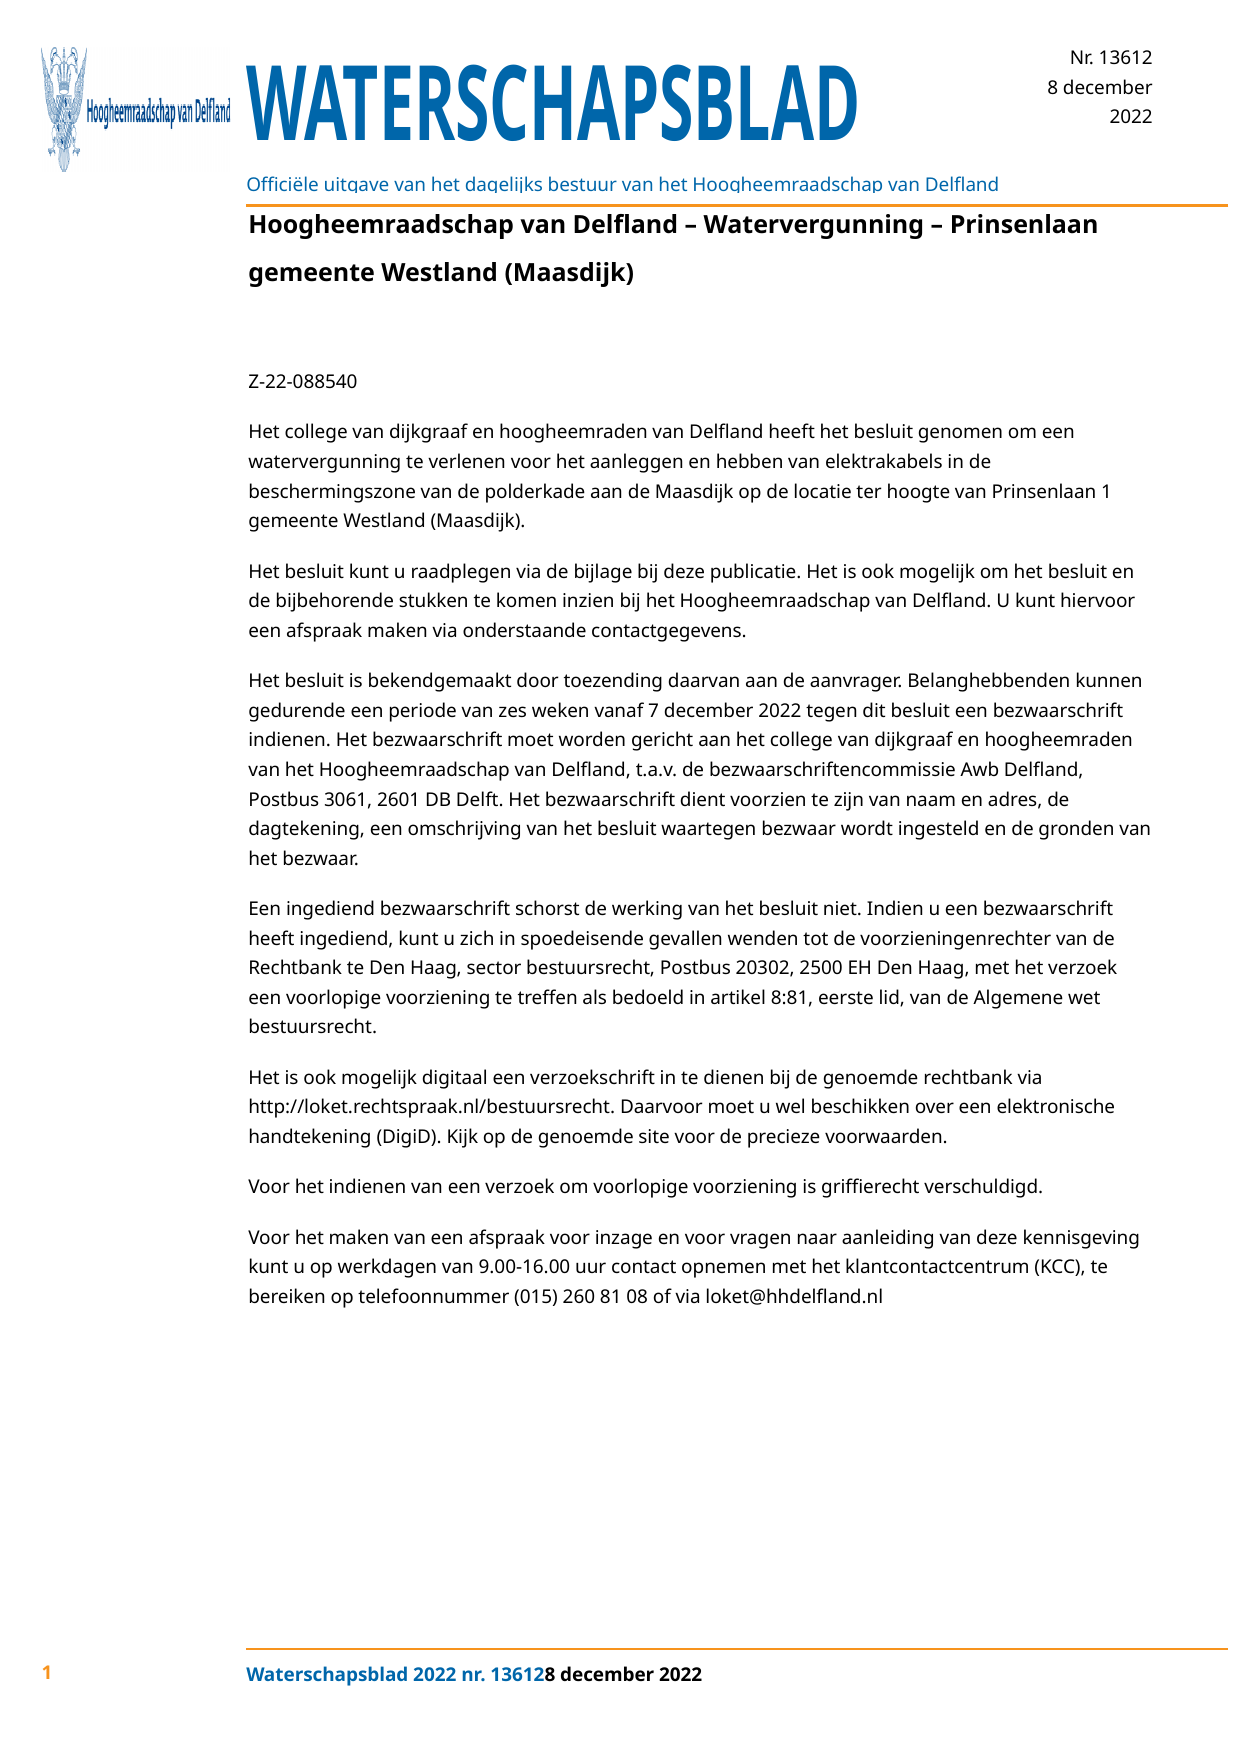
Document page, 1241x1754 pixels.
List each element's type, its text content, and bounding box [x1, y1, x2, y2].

text Z-22-088540 [248, 368, 1152, 394]
text Voor het indienen van een verzoek om voorlopige voorziening is griffierecht verschuldigd. [248, 1174, 1152, 1199]
text Het is ook mogelijk digitaal een verzoekschrift in te dienen bij de genoemde rechtbank via http://loket.rechtspraak.nl/bestuursrecht. Daarvoor moet u wel beschikken over een elektronische handtekening (DigiD). Kijk op de genoemde site voor de precieze voorwaarden. [248, 1064, 1152, 1149]
text Het college van dijkgraaf en hoogheemraden van Delfland heeft het besluit genomen om een watervergunning te verlenen voor het aanleggen en hebben van elektrakabels in de beschermingszone van de polderkade aan de Maasdijk op de locatie ter hoogte van Prinsenlaan 1 gemeente Westland (Maasdijk). [248, 419, 1152, 533]
text Voor het maken van een afspraak voor inzage en voor vragen naar aanleiding van deze kennisgeving kunt u op werkdagen van 9.00-16.00 uur contact opnemen met het klantcontactcentrum (KCC), te bereiken op telefoonnummer (015) 260 81 08 of via loket@hhdelfland.nl [248, 1224, 1152, 1309]
text Het besluit is bekendgemaakt door toezending daarvan aan de aanvrager. Belanghebbenden kunnen gedurende een periode van zes weken vanaf 7 december 2022 tegen dit besluit een bezwaarschrift indienen. Het bezwaarschrift moet worden gericht aan het college van dijkgraaf en hoogheemraden van het Hoogheemraadschap van Delfland, t.a.v. de bezwaarschriftencommissie Awb Delfland, Postbus 3061, 2601 DB Delft. Het bezwaarschrift dient voorzien te zijn van naam en adres, de dagtekening, een omschrijving van het besluit waartegen bezwaar wordt ingesteld en de gronden van het bezwaar. [248, 667, 1152, 871]
picture [41, 47, 231, 172]
text Een ingediend bezwaarschrift schorst de werking van het besluit niet. Indien u een bezwaarschrift heeft ingediend, kunt u zich in spoedeisende gevallen wenden tot de voorzieningenrechter van de Rechtbank te Den Haag, sector bestuursrecht, Postbus 20302, 2500 EH Den Haag, met het verzoek een voorlopige voorziening te treffen als bedoeld in artikel 8:81, eerste lid, van de Algemene wet bestuursrecht. [248, 895, 1152, 1039]
text Hoogheemraadschap van Delfland – Watervergunning – Prinsenlaan gemeente Westland (Maasdijk) [248, 207, 1152, 288]
text Het besluit kunt u raadplegen via de bijlage bij deze publicatie. Het is ook mogelijk om het besluit en de bijbehorende stukken te komen inzien bij het Hoogheemraadschap van Delfland. U kunt hiervoor een afspraak maken via onderstaande contactgegevens. [248, 558, 1152, 643]
